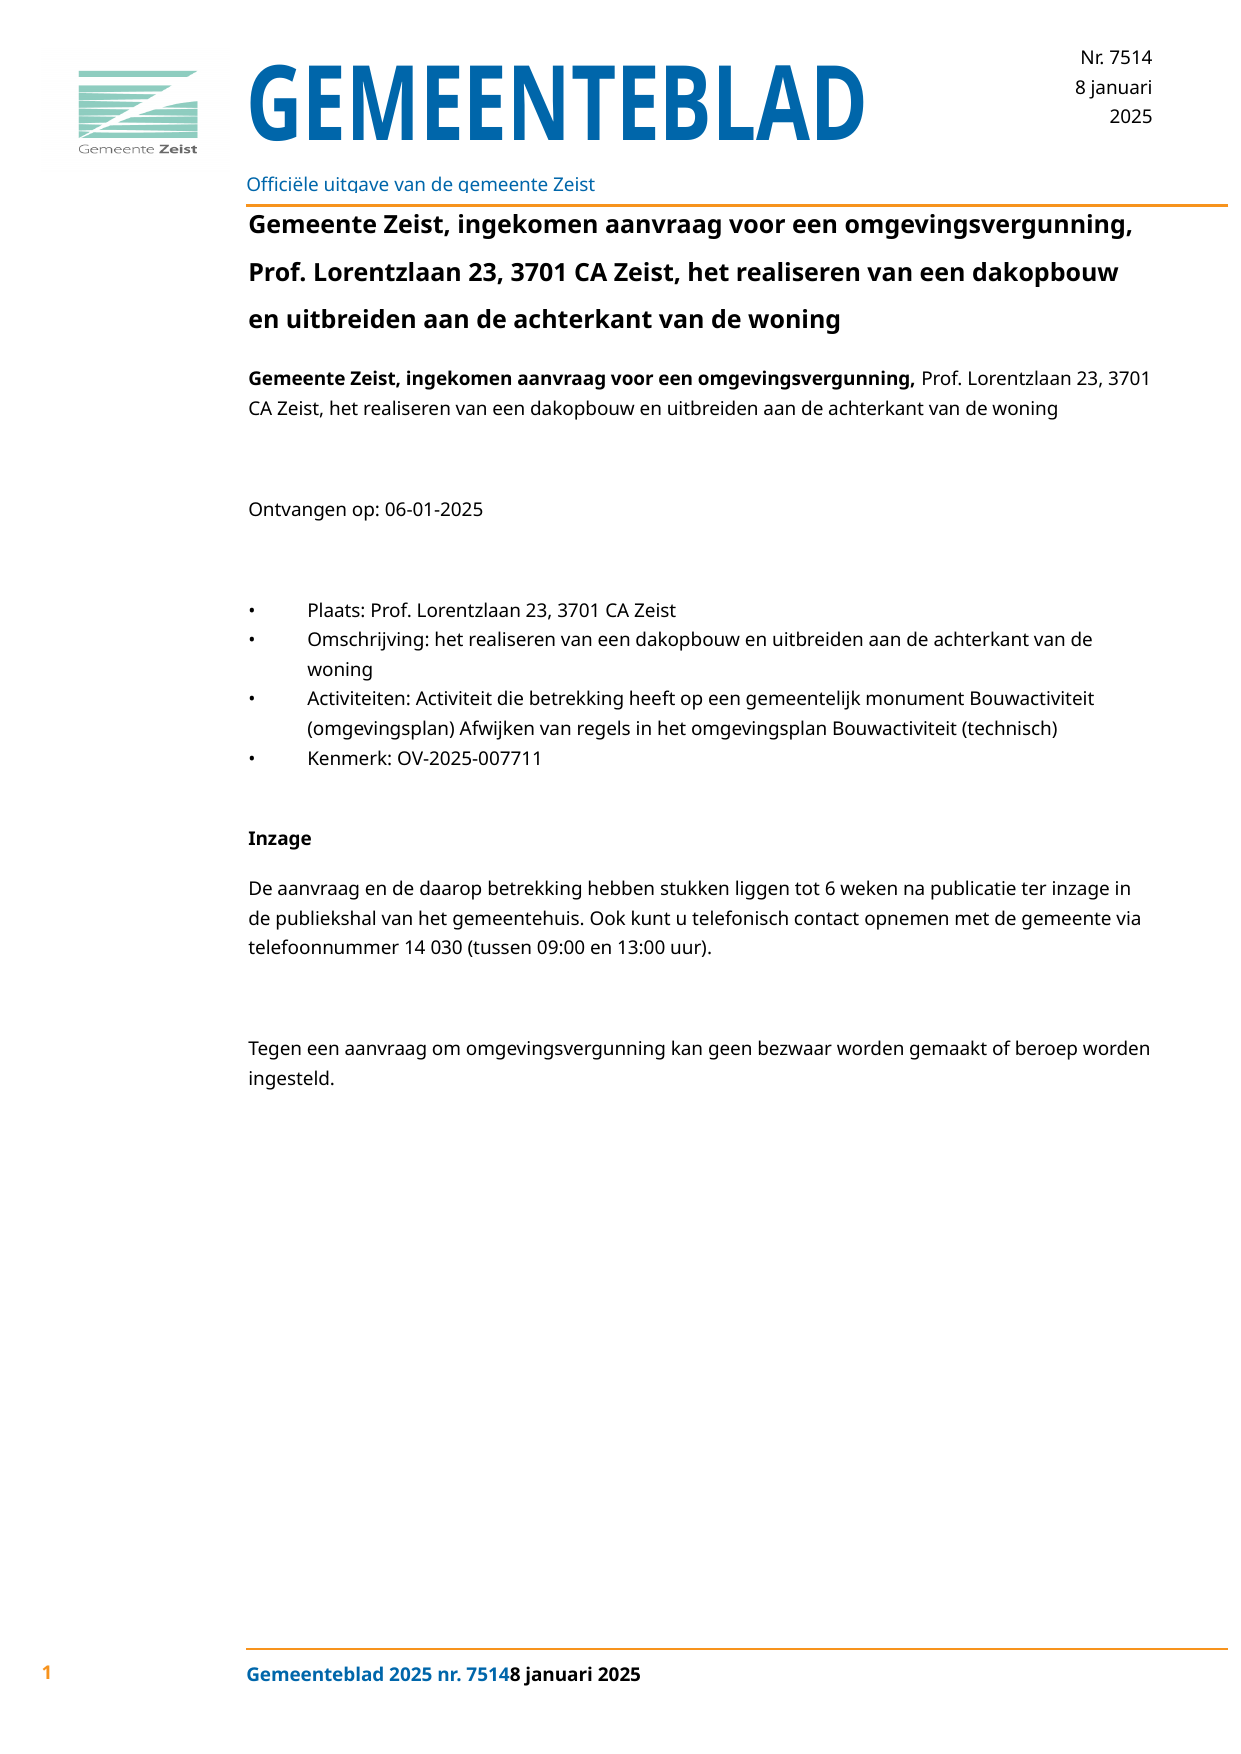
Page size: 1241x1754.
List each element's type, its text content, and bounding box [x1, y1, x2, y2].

list Activiteiten: Activiteit die betrekking heeft op een gemeentelijk monument Bouwactiviteit (omgevingsplan) Afwijken van regels in het omgevingsplan Bouwactiviteit (technisch) [248, 686, 1152, 741]
list Omschrijving: het realiseren van een dakopbouw en uitbreiden aan de achterkant van de woning [248, 626, 1152, 682]
text Gemeente Zeist, ingekomen aanvraag voor een omgevingsvergunning, Prof. Lorentzlaan 23, 3701 CA Zeist, het realiseren van een dakopbouw en uitbreiden aan de achterkant van de woning [248, 366, 1152, 421]
text De aanvraag en de daarop betrekking hebben stukken liggen tot 6 weken na publicatie ter inzage in de publiekshal van het gemeentehuis. Ook kunt u telefonisch contact opnemen met de gemeente via telefoonnummer 14 030 (tussen 09:00 en 13:00 uur). [248, 875, 1152, 960]
text Ontvangen op: 06-01-2025 [248, 496, 1152, 522]
list Plaats: Prof. Lorentzlaan 23, 3701 CA Zeist [248, 597, 1152, 622]
text Gemeente Zeist, ingekomen aanvraag voor een omgevingsvergunning, Prof. Lorentzlaan 23, 3701 CA Zeist, het realiseren van een dakopbouw en uitbreiden aan de achterkant van de woning [248, 207, 1152, 336]
picture [41, 47, 231, 172]
list Kenmerk: OV-2025-007711 [248, 745, 1152, 770]
text Inzage [248, 825, 1152, 850]
text Tegen een aanvraag om omgevingsvergunning kan geen bezwaar worden gemaakt of beroep worden ingesteld. [248, 1035, 1152, 1090]
